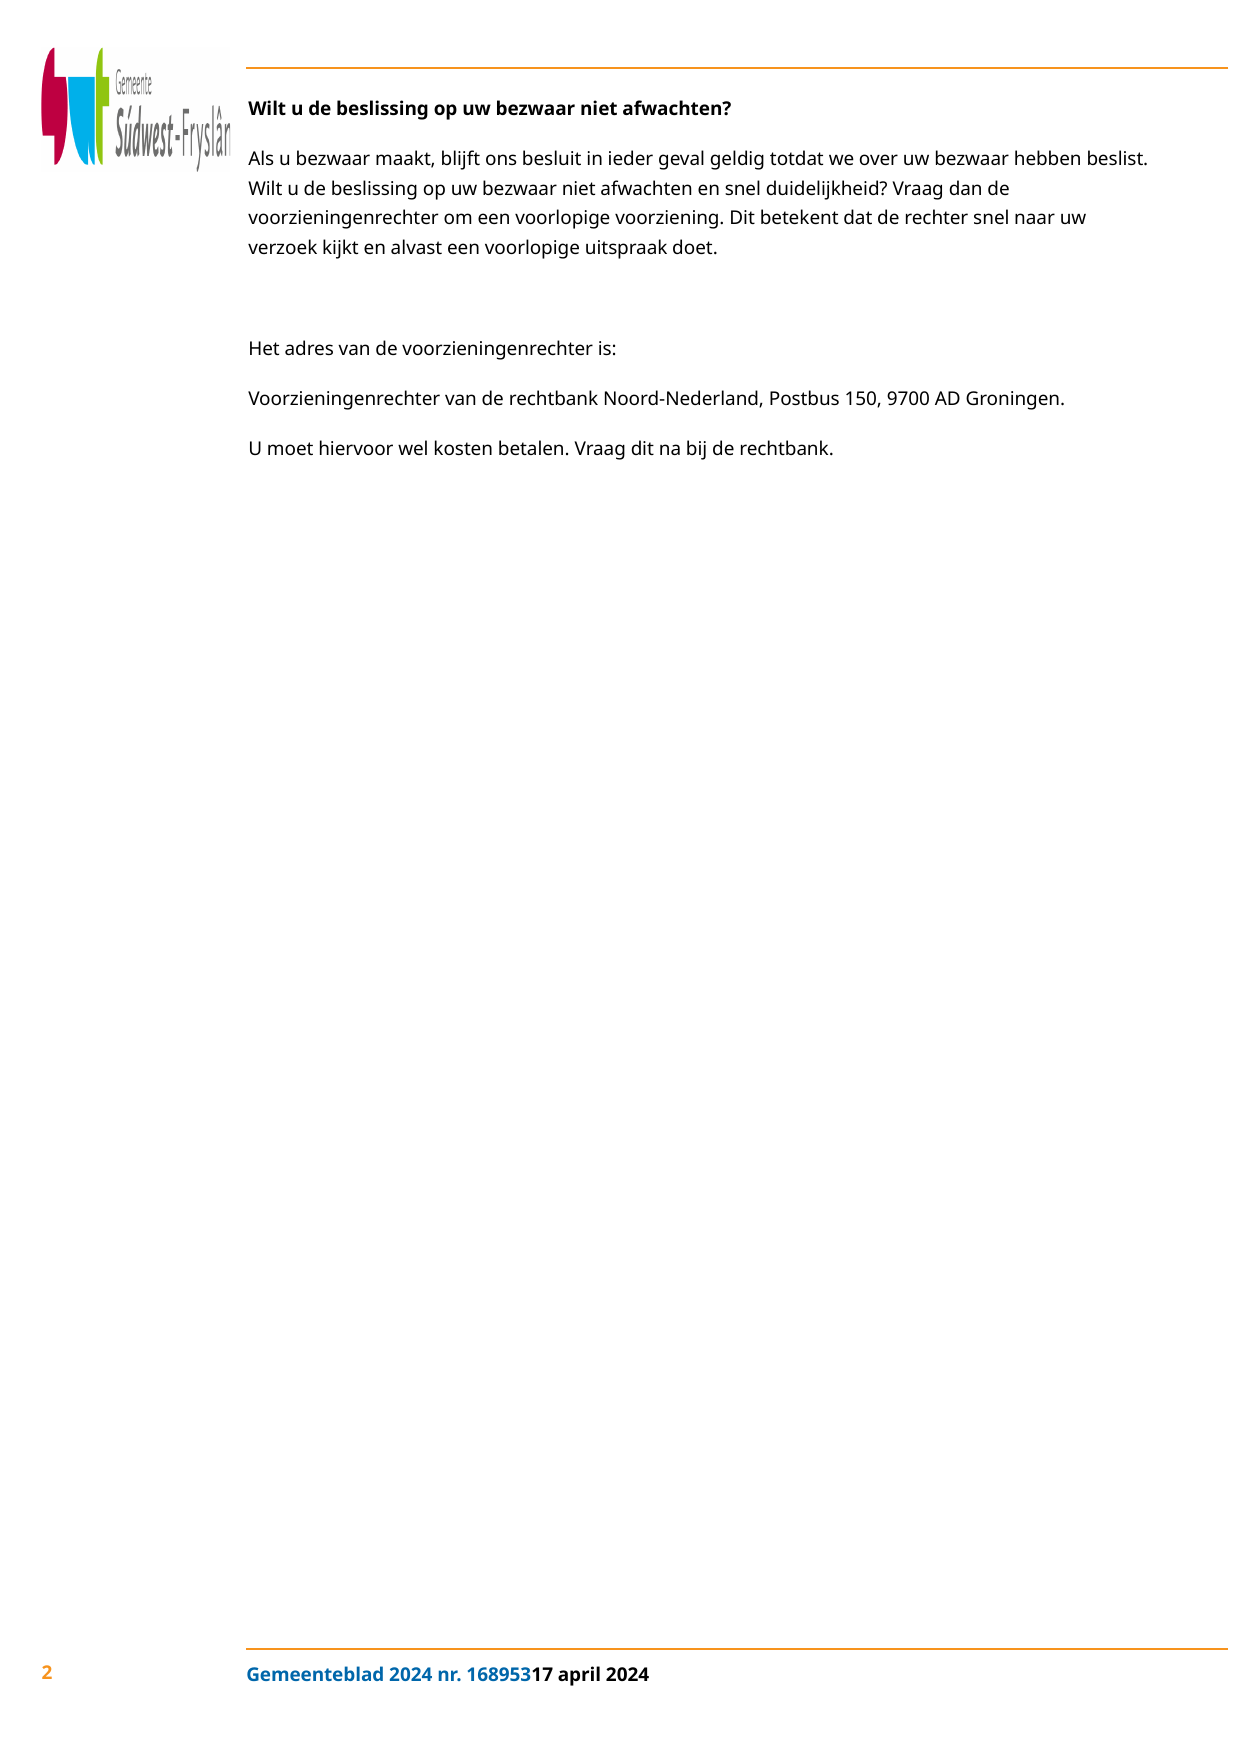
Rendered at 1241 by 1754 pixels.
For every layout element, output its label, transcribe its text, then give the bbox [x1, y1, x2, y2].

text Het adres van de voorzieningenrechter is: [248, 335, 1152, 361]
text U moet hiervoor wel kosten betalen. Vraag dit na bij de rechtbank. [248, 436, 1152, 461]
text Voorzieningenrechter van de rechtbank Noord-Nederland, Postbus 150, 9700 AD Groningen. [248, 385, 1152, 411]
text Wilt u de beslissing op uw bezwaar niet afwachten? [248, 95, 1152, 121]
picture [41, 47, 231, 172]
text Als u bezwaar maakt, blijft ons besluit in ieder geval geldig totdat we over uw bezwaar hebben beslist. Wilt u de beslissing op uw bezwaar niet afwachten en snel duidelijkheid? Vraag dan de voorzieningenrechter om een voorlopige voorziening. Dit betekent dat de rechter snel naar uw verzoek kijkt en alvast een voorlopige uitspraak doet. [248, 145, 1152, 260]
